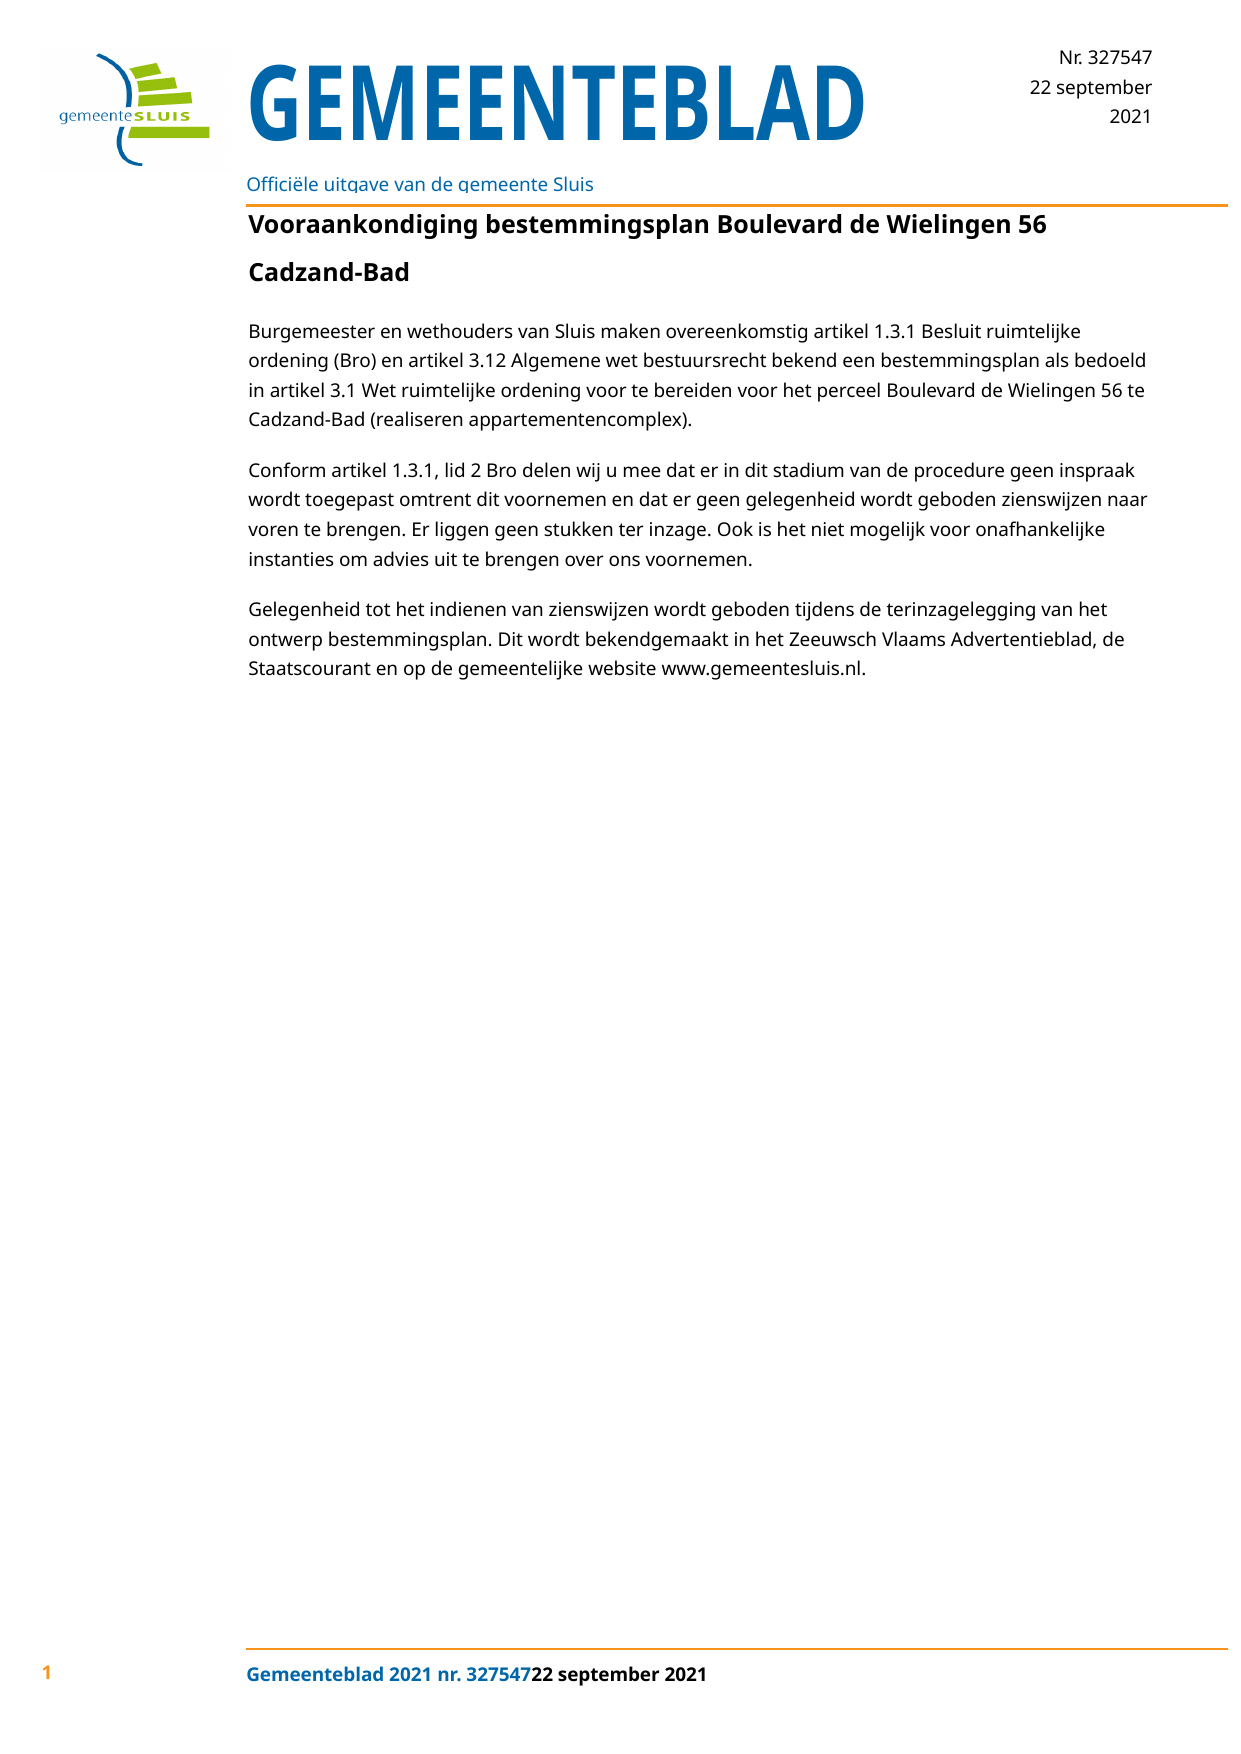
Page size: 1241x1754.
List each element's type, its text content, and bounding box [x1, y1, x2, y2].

text Conform artikel 1.3.1, lid 2 Bro delen wij u mee dat er in dit stadium van de procedure geen inspraak wordt toegepast omtrent dit voornemen en dat er geen gelegenheid wordt geboden zienswijzen naar voren te brengen. Er liggen geen stukken ter inzage. Ook is het niet mogelijk voor onafhankelijke instanties om advies uit te brengen over ons voornemen. [248, 457, 1152, 572]
text Vooraankondiging bestemmingsplan Boulevard de Wielingen 56 Cadzand-Bad [248, 207, 1152, 288]
picture [41, 47, 231, 172]
text Gelegenheid tot het indienen van zienswijzen wordt geboden tijdens de terinzagelegging van het ontwerp bestemmingsplan. Dit wordt bekendgemaakt in het Zeeuwsch Vlaams Advertentieblad, de Staatscourant en op de gemeentelijke website www.gemeentesluis.nl. [248, 596, 1152, 681]
text Burgemeester en wethouders van Sluis maken overeenkomstig artikel 1.3.1 Besluit ruimtelijke ordening (Bro) en artikel 3.12 Algemene wet bestuursrecht bekend een bestemmingsplan als bedoeld in artikel 3.1 Wet ruimtelijke ordening voor te bereiden voor het perceel Boulevard de Wielingen 56 te Cadzand-Bad (realiseren appartementencomplex). [248, 318, 1152, 432]
